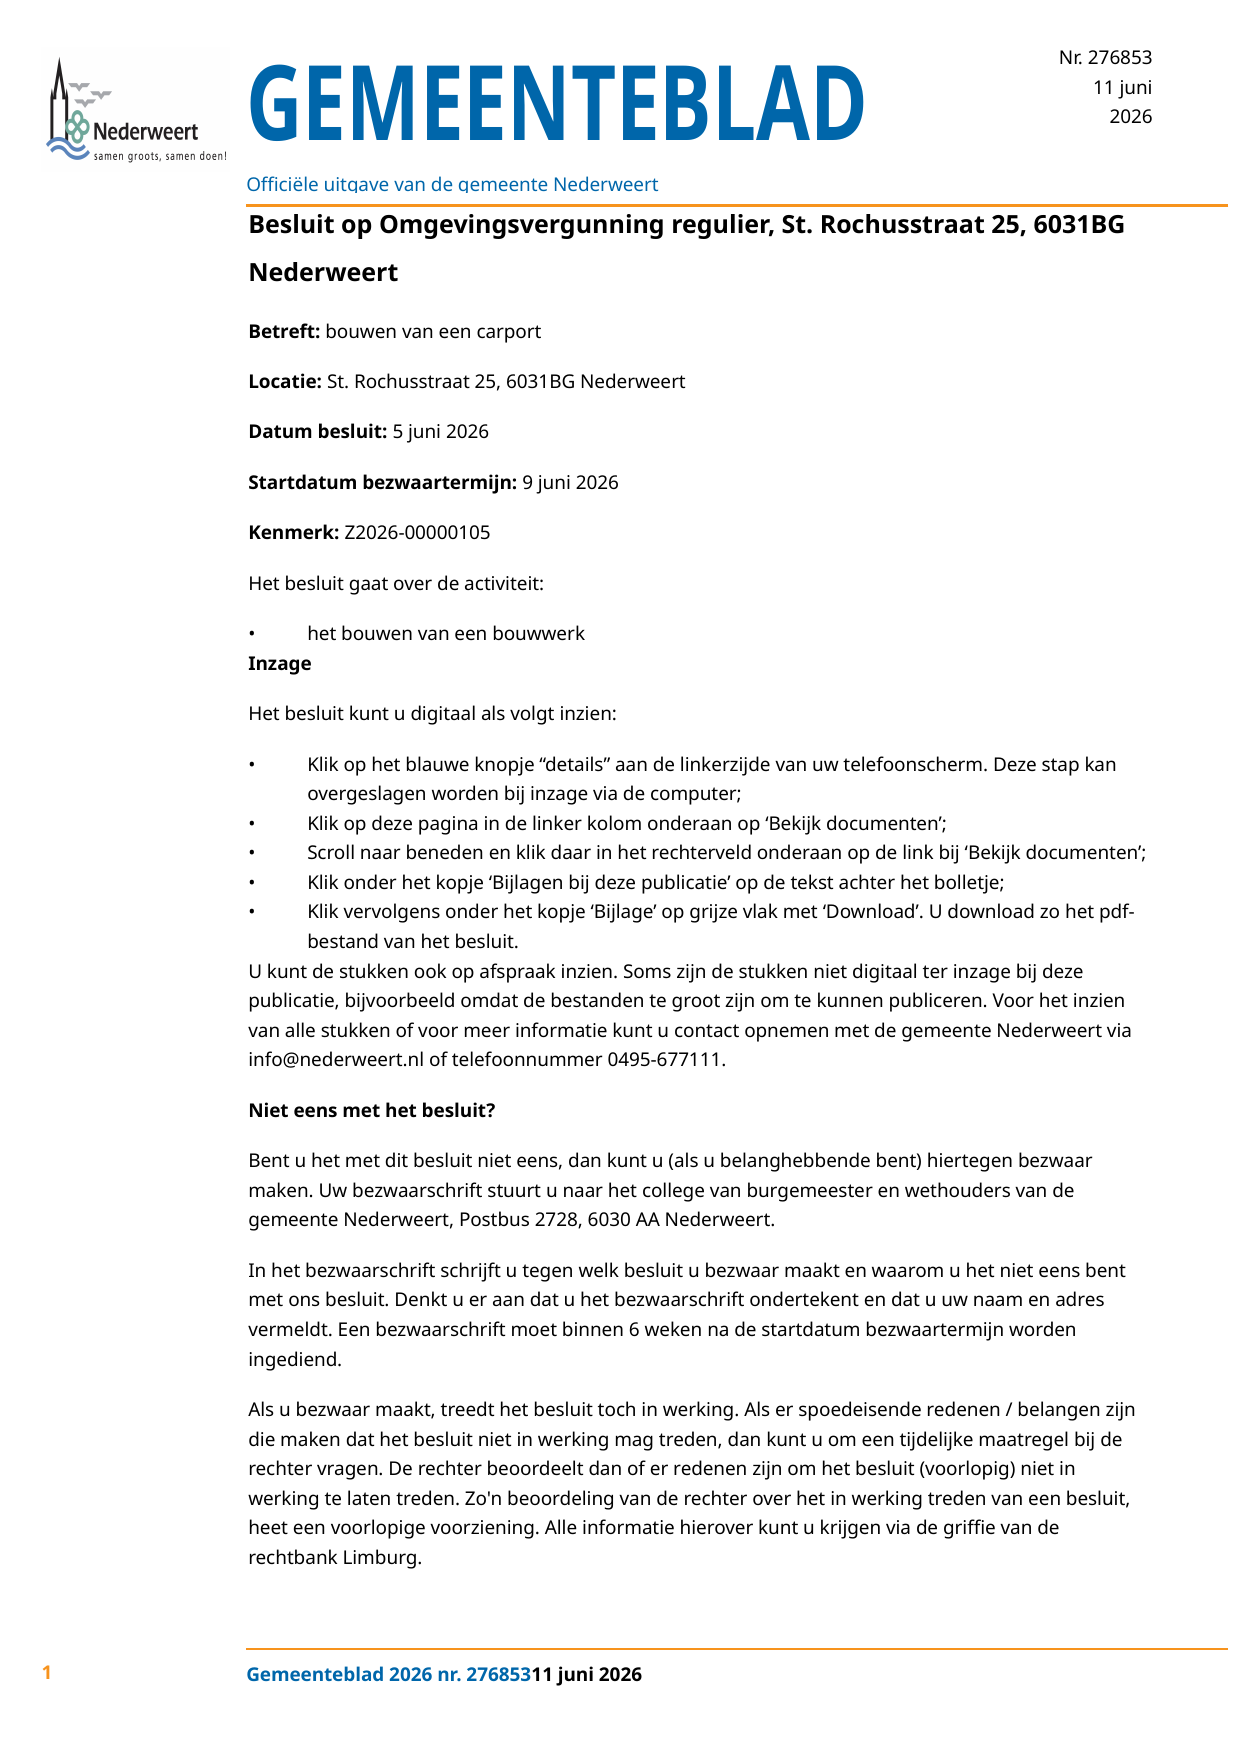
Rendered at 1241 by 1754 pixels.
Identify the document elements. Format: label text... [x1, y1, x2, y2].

text Niet eens met het besluit? [248, 1097, 1152, 1123]
text Datum besluit: 5 juni 2026 [248, 419, 1152, 444]
text Betreft: bouwen van een carport [248, 318, 1152, 344]
text Besluit op Omgevingsvergunning regulier, St. Rochusstraat 25, 6031BG Nederweert [248, 207, 1152, 288]
text Het besluit kunt u digitaal als volgt inzien: [248, 700, 1152, 726]
list Klik onder het kopje ‘Bijlagen bij deze publicatie’ op de tekst achter het bolletje; [248, 869, 1152, 895]
list Klik vervolgens onder het kopje ‘Bijlage’ op grijze vlak met ‘Download’. U download zo het pdf-bestand van het besluit. [248, 899, 1152, 954]
list het bouwen van een bouwwerk [248, 620, 1152, 646]
text Inzage [248, 650, 1152, 676]
list Klik op het blauwe knopje “details” aan de linkerzijde van uw telefoonscherm. Deze stap kan overgeslagen worden bij inzage via de computer; [248, 751, 1152, 806]
text Het besluit gaat over de activiteit: [248, 570, 1152, 596]
text Bent u het met dit besluit niet eens, dan kunt u (als u belanghebbende bent) hiertegen bezwaar maken. Uw bezwaarschrift stuurt u naar het college van burgemeester en wethouders van de gemeente Nederweert, Postbus 2728, 6030 AA Nederweert. [248, 1147, 1152, 1232]
text Kenmerk: Z2026-00000105 [248, 519, 1152, 545]
text Locatie: St. Rochusstraat 25, 6031BG Nederweert [248, 368, 1152, 394]
picture [41, 47, 231, 172]
list Klik op deze pagina in de linker kolom onderaan op ‘Bekijk documenten’; [248, 810, 1152, 836]
text U kunt de stukken ook op afspraak inzien. Soms zijn de stukken niet digitaal ter inzage bij deze publicatie, bijvoorbeeld omdat de bestanden te groot zijn om te kunnen publiceren. Voor het inzien van alle stukken of voor meer informatie kunt u contact opnemen met de gemeente Nederweert via info@nederweert.nl of telefoonnummer 0495-677111. [248, 958, 1152, 1072]
text Als u bezwaar maakt, treedt het besluit toch in werking. Als er spoedeisende redenen / belangen zijn die maken dat het besluit niet in werking mag treden, dan kunt u om een tijdelijke maatregel bij de rechter vragen. De rechter beoordeelt dan of er redenen zijn om het besluit (voorlopig) niet in werking te laten treden. Zo'n beoordeling van de rechter over het in werking treden van een besluit, heet een voorlopige voorziening. Alle informatie hierover kunt u krijgen via de griffie van de rechtbank Limburg. [248, 1396, 1152, 1570]
list Scroll naar beneden en klik daar in het rechterveld onderaan op de link bij ‘Bekijk documenten’; [248, 839, 1152, 865]
text Startdatum bezwaartermijn: 9 juni 2026 [248, 469, 1152, 495]
text In het bezwaarschrift schrijft u tegen welk besluit u bezwaar maakt en waarom u het niet eens bent met ons besluit. Denkt u er aan dat u het bezwaarschrift ondertekent en dat u uw naam en adres vermeldt. Een bezwaarschrift moet binnen 6 weken na de startdatum bezwaartermijn worden ingediend. [248, 1257, 1152, 1372]
